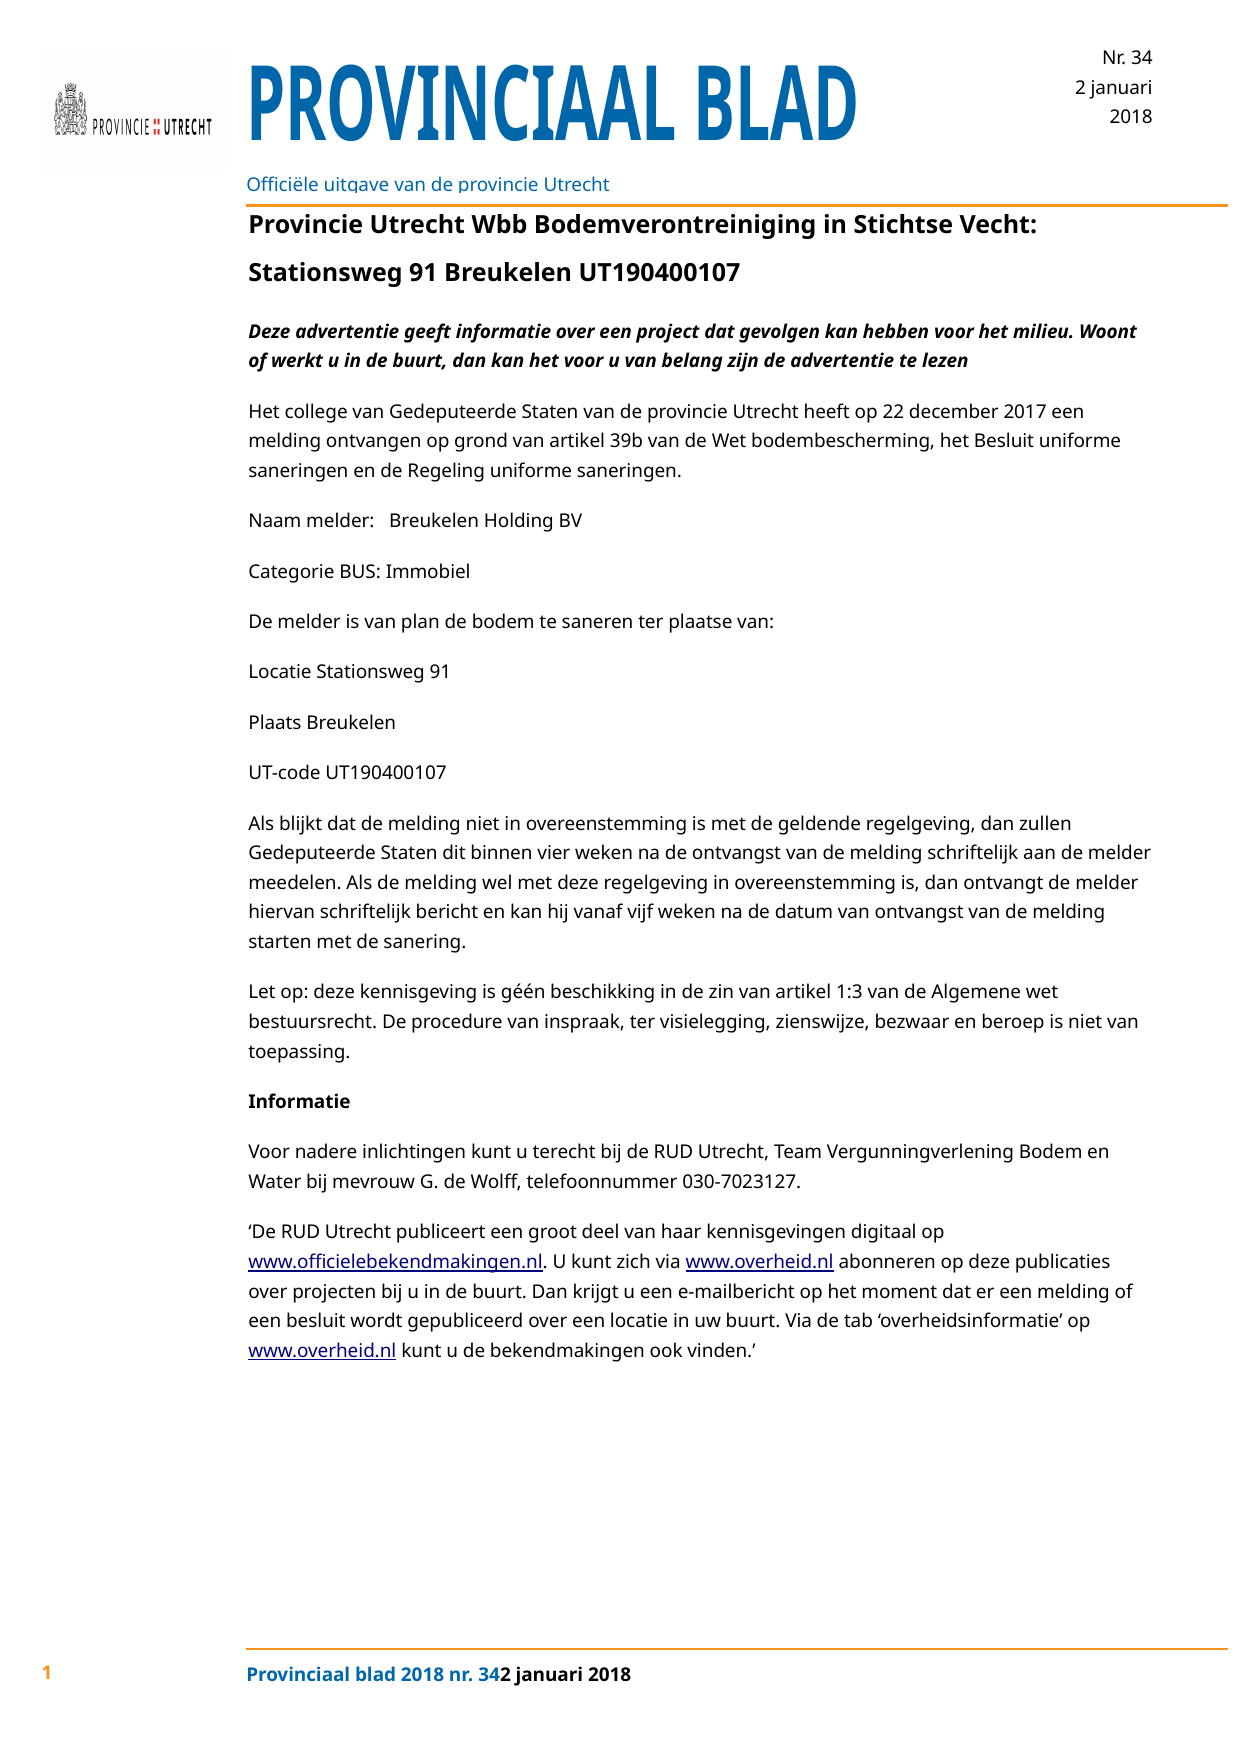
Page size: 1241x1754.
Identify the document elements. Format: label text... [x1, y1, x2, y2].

text Als blijkt dat de melding niet in overeenstemming is met de geldende regelgeving, dan zullen Gedeputeerde Staten dit binnen vier weken na de ontvangst van de melding schriftelijk aan de melder meedelen. Als de melding wel met deze regelgeving in overeenstemming is, dan ontvangt de melder hiervan schriftelijk bericht en kan hij vanaf vijf weken na de datum van ontvangst van de melding starten met de sanering. [248, 810, 1152, 954]
picture [41, 47, 231, 172]
text UT-code UT190400107 [248, 759, 1152, 785]
text Provincie Utrecht Wbb Bodemverontreiniging in Stichtse Vecht: Stationsweg 91 Breukelen UT190400107 [248, 207, 1152, 288]
text Locatie Stationsweg 91 [248, 659, 1152, 684]
text Let op: deze kennisgeving is géén beschikking in de zin van artikel 1:3 van de Algemene wet bestuursrecht. De procedure van inspraak, ter visielegging, zienswijze, bezwaar en beroep is niet van toepassing. [248, 979, 1152, 1064]
text Voor nadere inlichtingen kunt u terecht bij de RUD Utrecht, Team Vergunningverlening Bodem en Water bij mevrouw G. de Wolff, telefoonnummer 030-7023127. [248, 1139, 1152, 1194]
text Deze advertentie geeft informatie over een project dat gevolgen kan hebben voor het milieu. Woont of werkt u in de buurt, dan kan het voor u van belang zijn de advertentie te lezen [248, 318, 1152, 373]
text Naam melder: Breukelen Holding BV [248, 507, 1152, 533]
text Informatie [248, 1088, 1152, 1114]
text Plaats Breukelen [248, 709, 1152, 735]
text Het college van Gedeputeerde Staten van de provincie Utrecht heeft op 22 december 2017 een melding ontvangen op grond van artikel 39b van de Wet bodembescherming, het Besluit uniforme saneringen en de Regeling uniforme saneringen. [248, 398, 1152, 483]
text Categorie BUS: Immobiel [248, 558, 1152, 584]
text De melder is van plan de bodem te saneren ter plaatse van: [248, 608, 1152, 634]
text ‘De RUD Utrecht publiceert een groot deel van haar kennisgevingen digitaal op www.officielebekendmakingen.nl. U kunt zich via www.overheid.nl abonneren op deze publicaties over projecten bij u in de buurt. Dan krijgt u een e-mailbericht op het moment dat er een melding of een besluit wordt gepubliceerd over een locatie in uw buurt. Via de tab ‘overheidsinformatie’ op www.overheid.nl kunt u de bekendmakingen ook vinden.’ [248, 1219, 1152, 1363]
